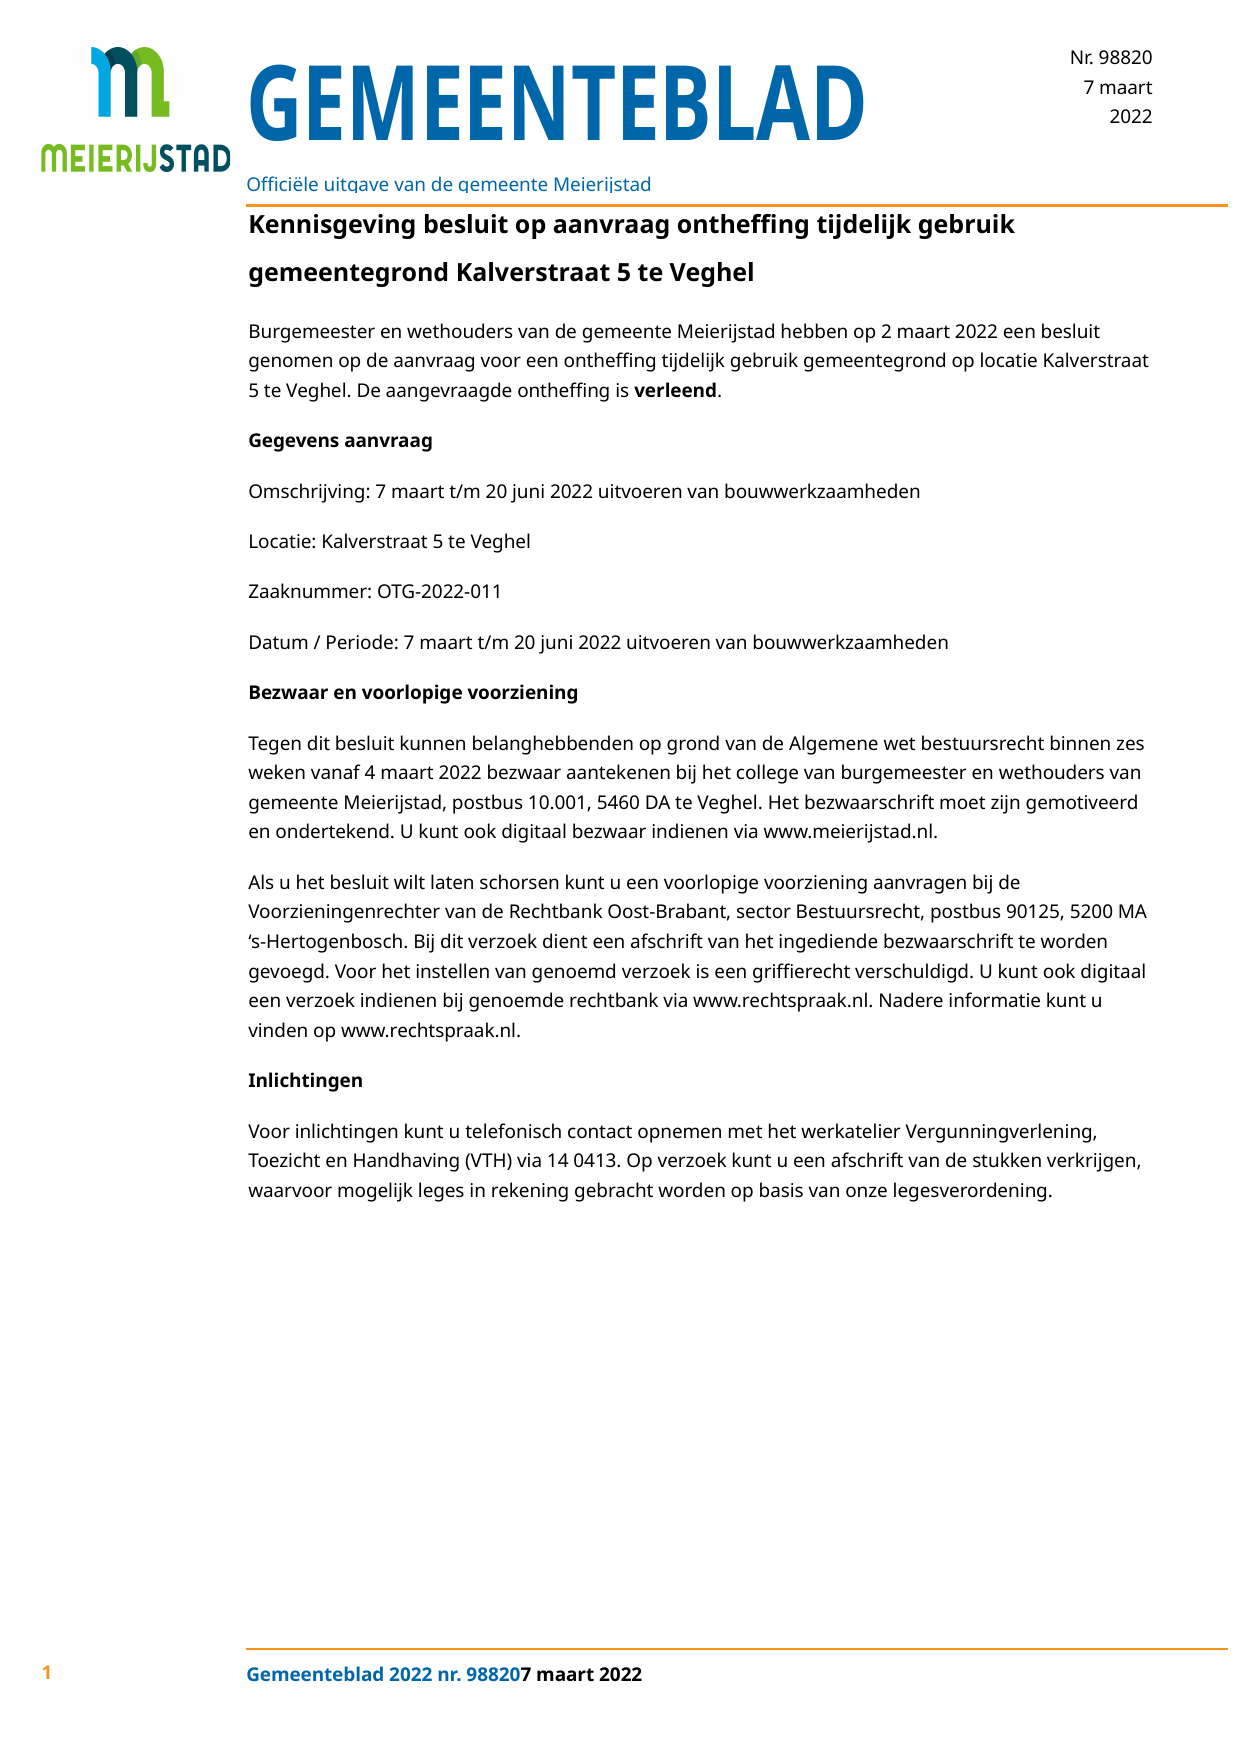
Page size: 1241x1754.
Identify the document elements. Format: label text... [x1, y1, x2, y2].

text Locatie: Kalverstraat 5 te Veghel [248, 528, 1152, 554]
text Datum / Periode: 7 maart t/m 20 juni 2022 uitvoeren van bouwwerkzaamheden [248, 629, 1152, 655]
text Voor inlichtingen kunt u telefonisch contact opnemen met het werkatelier Vergunningverlening, Toezicht en Handhaving (VTH) via 14 0413. Op verzoek kunt u een afschrift van de stukken verkrijgen, waarvoor mogelijk leges in rekening gebracht worden op basis van onze legesverordening. [248, 1118, 1152, 1203]
text Kennisgeving besluit op aanvraag ontheffing tijdelijk gebruik gemeentegrond Kalverstraat 5 te Veghel [248, 207, 1152, 288]
picture [41, 47, 231, 172]
text Bezwaar en voorlopige voorziening [248, 679, 1152, 705]
text Omschrijving: 7 maart t/m 20 juni 2022 uitvoeren van bouwwerkzaamheden [248, 478, 1152, 504]
text Inlichtingen [248, 1067, 1152, 1093]
text Zaaknummer: OTG-2022-011 [248, 579, 1152, 604]
text Gegevens aanvraag [248, 427, 1152, 453]
text Als u het besluit wilt laten schorsen kunt u een voorlopige voorziening aanvragen bij de Voorzieningenrechter van de Rechtbank Oost-Brabant, sector Bestuursrecht, postbus 90125, 5200 MA ‘s-Hertogenbosch. Bij dit verzoek dient een afschrift van het ingediende bezwaarschrift te worden gevoegd. Voor het instellen van genoemd verzoek is een griffierecht verschuldigd. U kunt ook digitaal een verzoek indienen bij genoemde rechtbank via www.rechtspraak.nl. Nadere informatie kunt u vinden op www.rechtspraak.nl. [248, 869, 1152, 1043]
text Tegen dit besluit kunnen belanghebbenden op grond van de Algemene wet bestuursrecht binnen zes weken vanaf 4 maart 2022 bezwaar aantekenen bij het college van burgemeester en wethouders van gemeente Meierijstad, postbus 10.001, 5460 DA te Veghel. Het bezwaarschrift moet zijn gemotiveerd en ondertekend. U kunt ook digitaal bezwaar indienen via www.meierijstad.nl. [248, 730, 1152, 844]
text Burgemeester en wethouders van de gemeente Meierijstad hebben op 2 maart 2022 een besluit genomen op de aanvraag voor een ontheffing tijdelijk gebruik gemeentegrond op locatie Kalverstraat 5 te Veghel. De aangevraagde ontheffing is verleend. [248, 318, 1152, 403]
